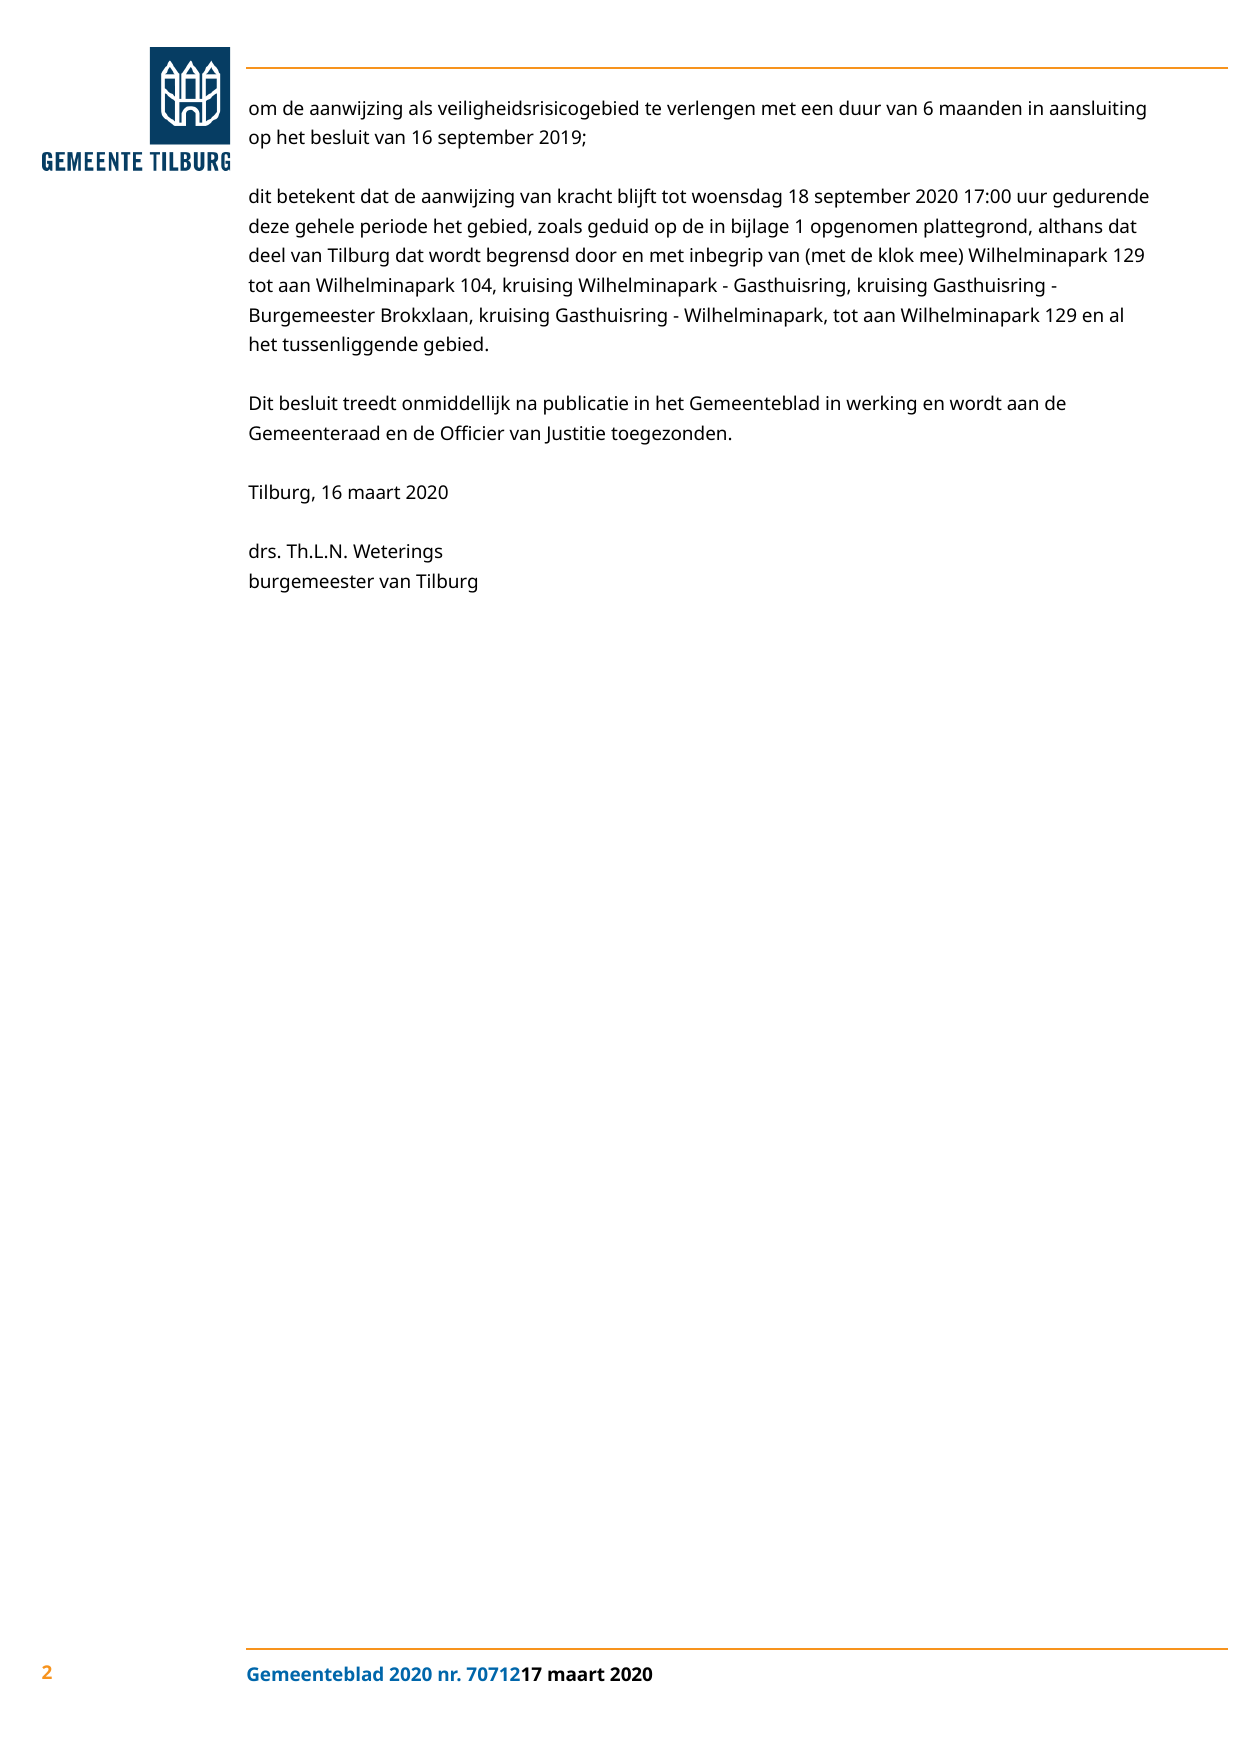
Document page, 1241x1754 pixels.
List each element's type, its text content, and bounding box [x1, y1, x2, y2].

text Tilburg, 16 maart 2020 [248, 479, 1152, 505]
text burgemeester van Tilburg [248, 568, 1152, 594]
text Dit besluit treedt onmiddellijk na publicatie in het Gemeenteblad in werking en wordt aan de Gemeenteraad en de Officier van Justitie toegezonden. [248, 391, 1152, 446]
text drs. Th.L.N. Weterings [248, 538, 1152, 564]
text dit betekent dat de aanwijzing van kracht blijft tot woensdag 18 september 2020 17:00 uur gedurende deze gehele periode het gebied, zoals geduid op de in bijlage 1 opgenomen plattegrond, althans dat deel van Tilburg dat wordt begrensd door en met inbegrip van (met de klok mee) Wilhelminapark 129 tot aan Wilhelminapark 104, kruising Wilhelminapark - Gasthuisring, kruising Gasthuisring - Burgemeester Brokxlaan, kruising Gasthuisring - Wilhelminapark, tot aan Wilhelminapark 129 en al het tussenliggende gebied. [248, 183, 1152, 357]
text om de aanwijzing als veiligheidsrisicogebied te verlengen met een duur van 6 maanden in aansluiting op het besluit van 16 september 2019; [248, 95, 1152, 150]
picture [41, 47, 231, 172]
